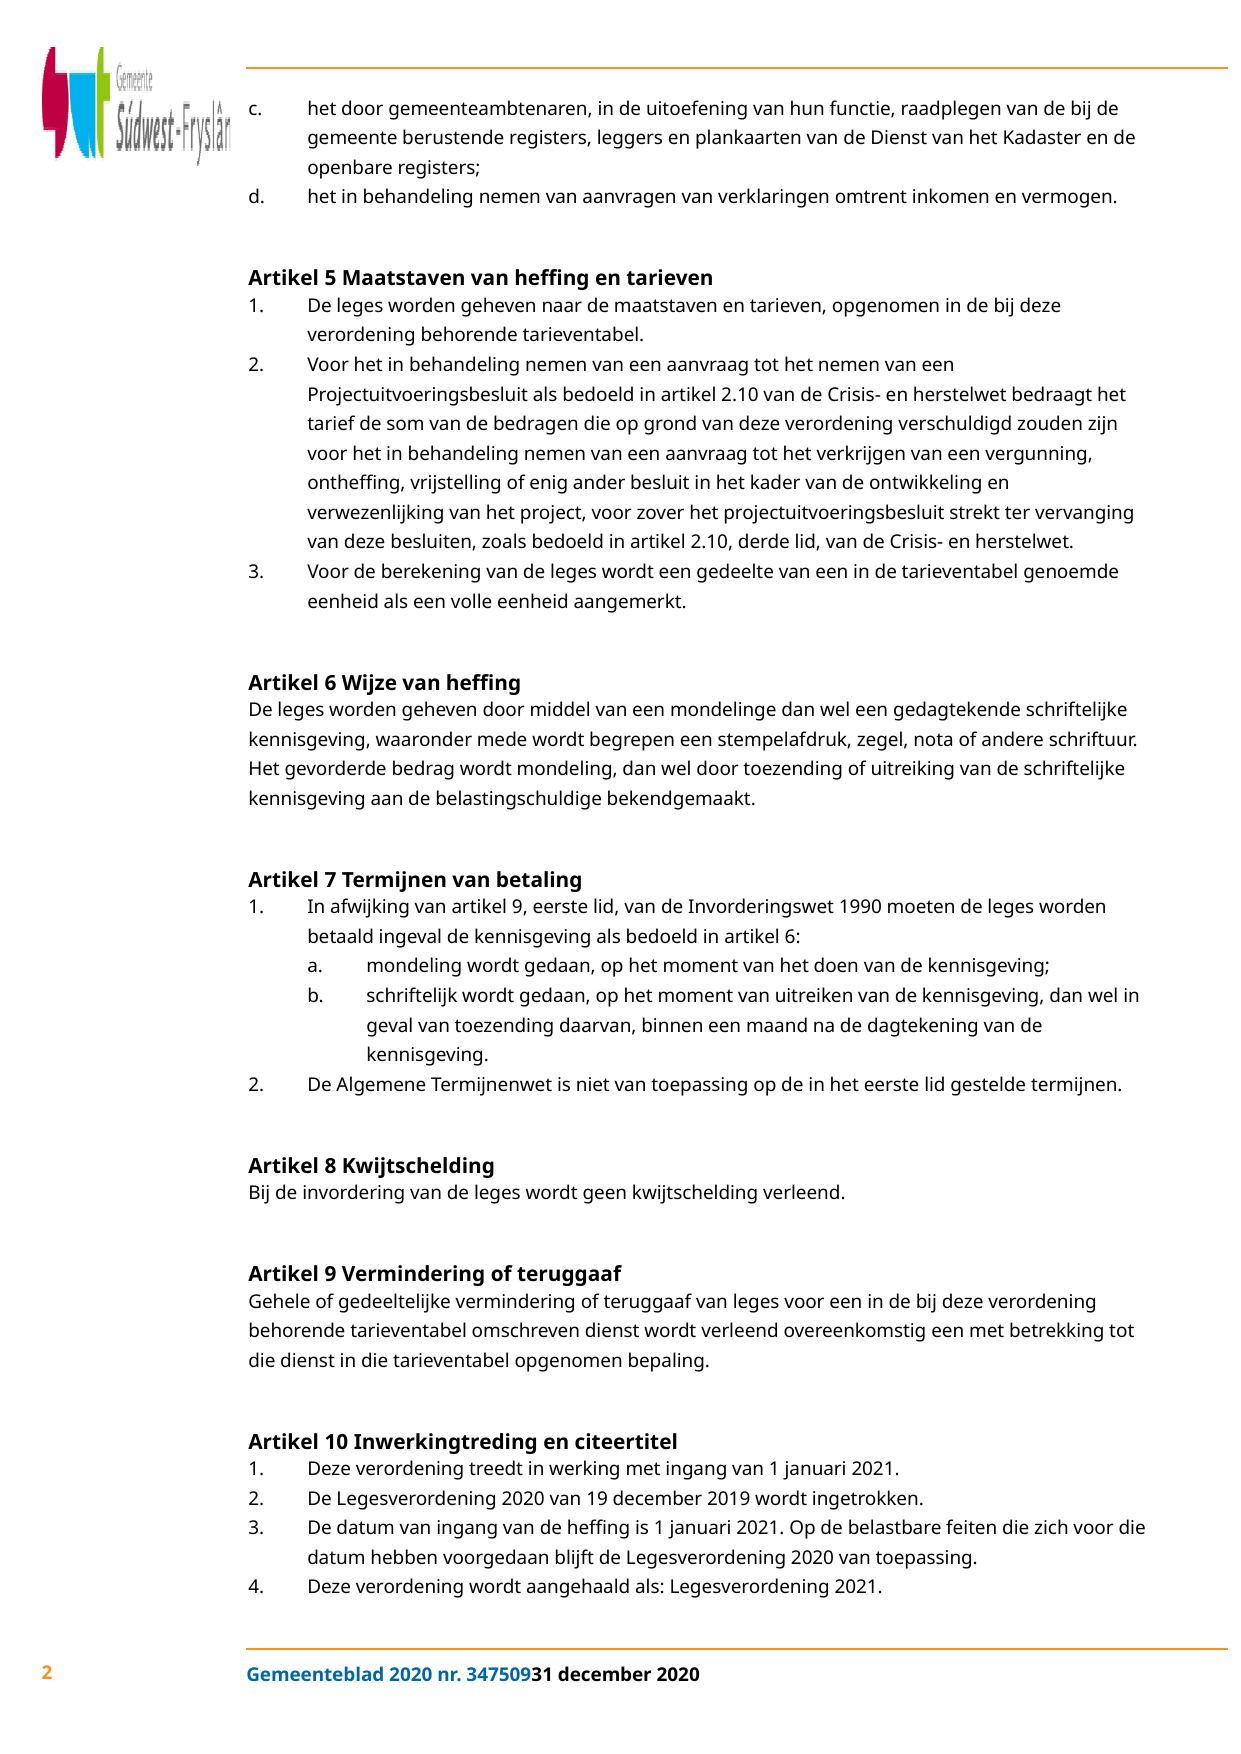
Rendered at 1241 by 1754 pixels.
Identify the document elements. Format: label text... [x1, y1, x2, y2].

text Artikel 7 Termijnen van betaling [248, 865, 1152, 893]
list Deze verordening wordt aangehaald als: Legesverordening 2021. [248, 1574, 1152, 1599]
text Artikel 10 Inwerkingtreding en citeertitel [248, 1427, 1152, 1455]
list Deze verordening treedt in werking met ingang van 1 januari 2021. [248, 1455, 1152, 1481]
text De leges worden geheven door middel van een mondelinge dan wel een gedagtekende schriftelijke kennisgeving, waaronder mede wordt begrepen een stempelafdruk, zegel, nota of andere schriftuur. Het gevorderde bedrag wordt mondeling, dan wel door toezending of uitreiking van de schriftelijke kennisgeving aan de belastingschuldige bekendgemaakt. [248, 696, 1152, 811]
text Bij de invordering van de leges wordt geen kwijtschelding verleend. [248, 1179, 1152, 1205]
list Voor het in behandeling nemen van een aanvraag tot het nemen van een Projectuitvoeringsbesluit als bedoeld in artikel 2.10 van de Crisis- en herstelwet bedraagt het tarief de som van de bedragen die op grond van deze verordening verschuldigd zouden zijn voor het in behandeling nemen van een aanvraag tot het verkrijgen van een vergunning, ontheffing, vrijstelling of enig ander besluit in het kader van de ontwikkeling en verwezenlijking van het project, voor zover het projectuitvoeringsbesluit strekt ter vervanging van deze besluiten, zoals bedoeld in artikel 2.10, derde lid, van de Crisis- en herstelwet. [248, 351, 1152, 554]
list schriftelijk wordt gedaan, op het moment van uitreiken van de kennisgeving, dan wel in geval van toezending daarvan, binnen een maand na de dagtekening van de kennisgeving. [307, 982, 1152, 1067]
list mondeling wordt gedaan, op het moment van het doen van de kennisgeving; [307, 953, 1152, 978]
text Artikel 5 Maatstaven van heffing en tarieven [248, 263, 1152, 292]
text Artikel 6 Wijze van heffing [248, 668, 1152, 696]
list De datum van ingang van de heffing is 1 januari 2021. Op de belastbare feiten die zich voor die datum hebben voorgedaan blijft de Legesverordening 2020 van toepassing. [248, 1514, 1152, 1570]
list De Algemene Termijnenwet is niet van toepassing op de in het eerste lid gestelde termijnen. [248, 1071, 1152, 1097]
list Voor de berekening van de leges wordt een gedeelte van een in de tarieventabel genoemde eenheid als een volle eenheid aangemerkt. [248, 558, 1152, 613]
list In afwijking van artikel 9, eerste lid, van de Invorderingswet 1990 moeten de leges worden betaald ingeval de kennisgeving als bedoeld in artikel 6: [248, 893, 1152, 949]
text Artikel 8 Kwijtschelding [248, 1151, 1152, 1179]
text Artikel 9 Vermindering of teruggaaf [248, 1259, 1152, 1288]
text Gehele of gedeeltelijke vermindering of teruggaaf van leges voor een in de bij deze verordening behorende tarieventabel omschreven dienst wordt verleend overeenkomstig een met betrekking tot die dienst in die tarieventabel opgenomen bepaling. [248, 1288, 1152, 1373]
list De Legesverordening 2020 van 19 december 2019 wordt ingetrokken. [248, 1485, 1152, 1511]
list het door gemeenteambtenaren, in de uitoefening van hun functie, raadplegen van de bij de gemeente berustende registers, leggers en plankaarten van de Dienst van het Kadaster en de openbare registers; [248, 95, 1152, 180]
list De leges worden geheven naar de maatstaven en tarieven, opgenomen in de bij deze verordening behorende tarieventabel. [248, 292, 1152, 347]
list het in behandeling nemen van aanvragen van verklaringen omtrent inkomen en vermogen. [248, 183, 1152, 209]
picture [41, 47, 231, 172]
